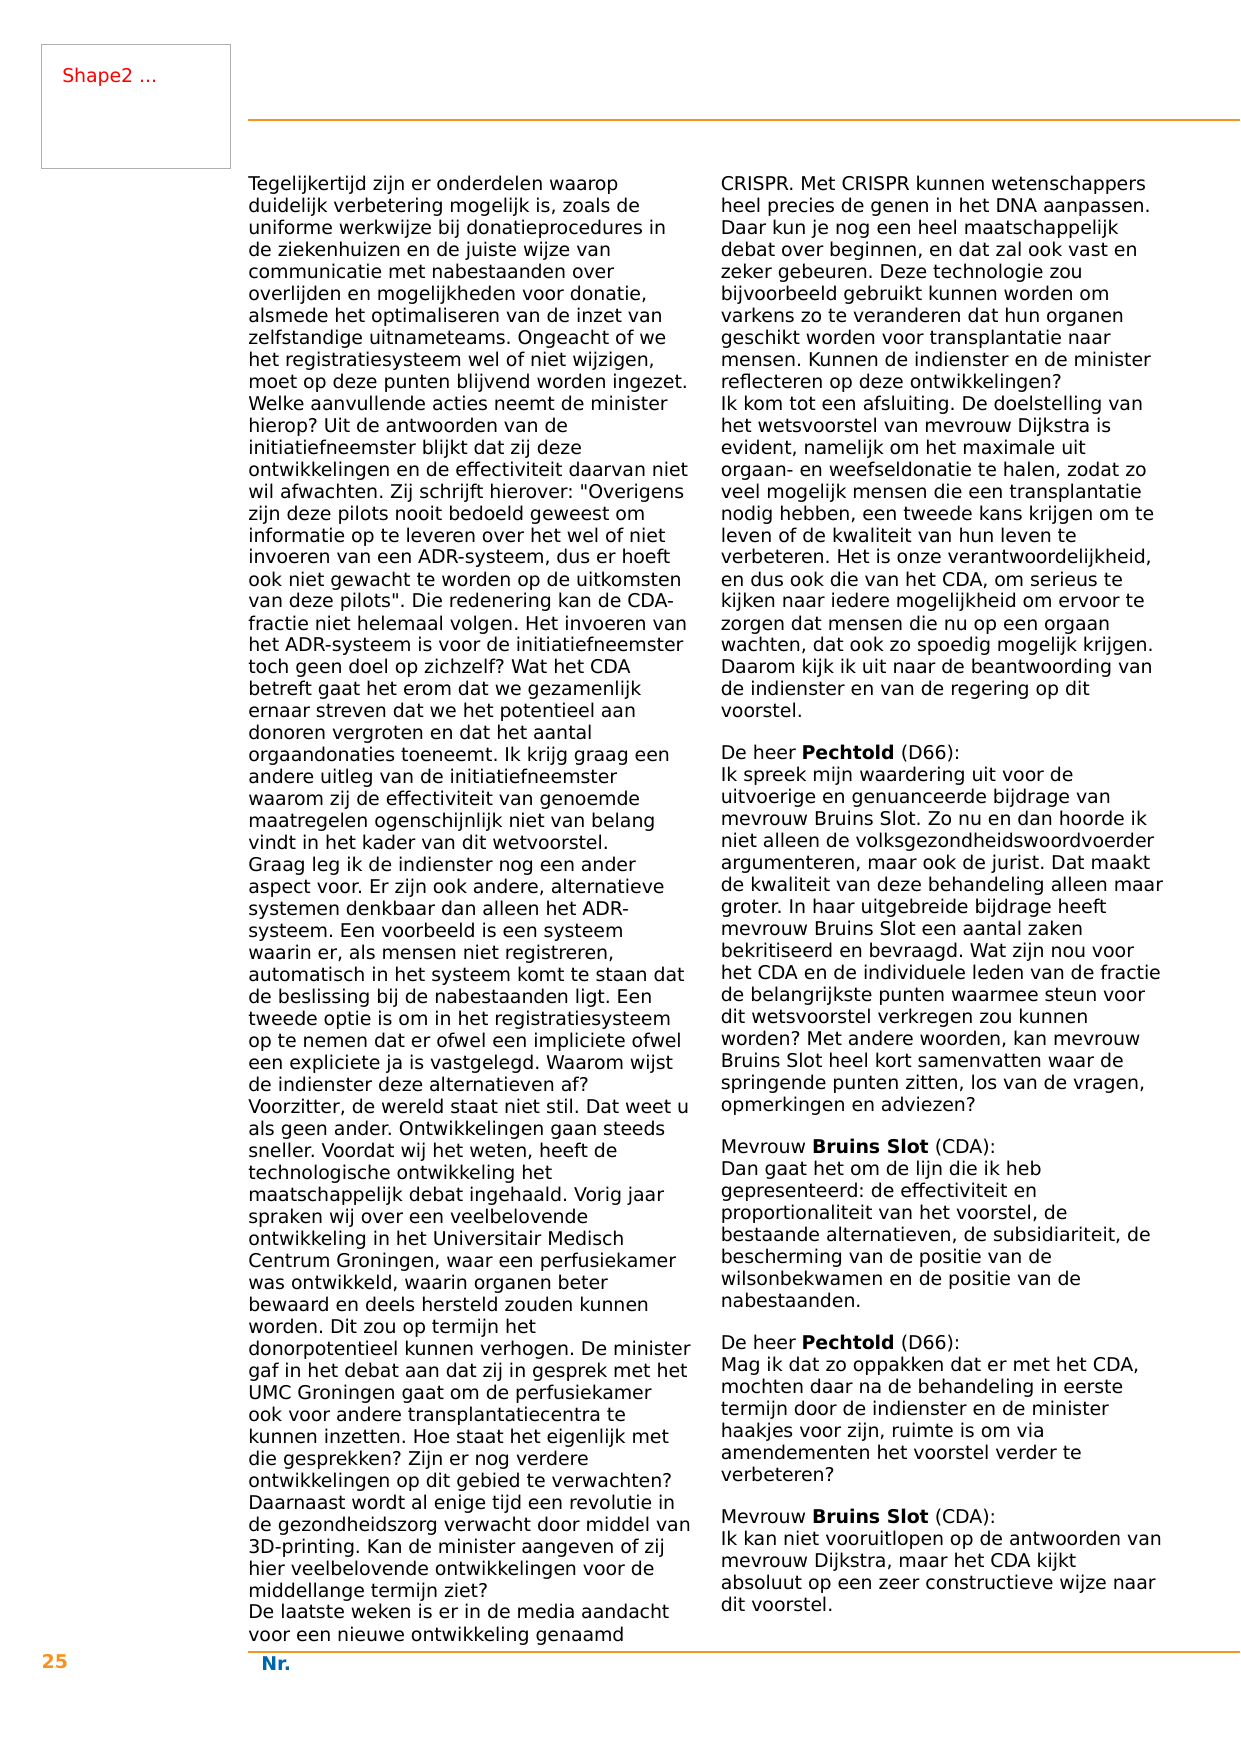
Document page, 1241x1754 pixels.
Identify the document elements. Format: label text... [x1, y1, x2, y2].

text Ik spreek mijn waardering uit voor de uitvoerige en genuanceerde bijdrage van mevrouw Bruins Slot. Zo nu en dan hoorde ik niet alleen de volksgezondheidswoordvoerder argumenteren, maar ook de jurist. Dat maakt de kwaliteit van deze behandeling alleen maar groter. In haar uitgebreide bijdrage heeft mevrouw Bruins Slot een aantal zaken bekritiseerd en bevraagd. Wat zijn nou voor het CDA en de individuele leden van de fractie de belangrijkste punten waarmee steun voor dit wetsvoorstel verkregen zou kunnen worden? Met andere woorden, kan mevrouw Bruins Slot heel kort samenvatten waar de springende punten zitten, los van de vragen, opmerkingen en adviezen? [721, 764, 1163, 1116]
text CRISPR. Met CRISPR kunnen wetenschappers heel precies de genen in het DNA aanpassen. Daar kun je nog een heel maatschappelijk debat over beginnen, en dat zal ook vast en zeker gebeuren. Deze technologie zou bijvoorbeeld gebruikt kunnen worden om varkens zo te veranderen dat hun organen geschikt worden voor transplantatie naar mensen. Kunnen de indienster en de minister reflecteren op deze ontwikkelingen? [721, 173, 1163, 393]
text De laatste weken is er in de media aandacht voor een nieuwe ontwikkeling genaamd [248, 1601, 691, 1645]
text Mevrouw Bruins Slot (CDA): [721, 1136, 1163, 1158]
text Daarnaast wordt al enige tijd een revolutie in de gezondheidszorg verwacht door middel van 3D-printing. Kan de minister aangeven of zij hier veelbelovende ontwikkelingen voor de middellange termijn ziet? [248, 1492, 691, 1601]
text Tegelijkertijd zijn er onderdelen waarop duidelijk verbetering mogelijk is, zoals de uniforme werkwijze bij donatieprocedures in de ziekenhuizen en de juiste wijze van communicatie met nabestaanden over overlijden en mogelijkheden voor donatie, alsmede het optimaliseren van de inzet van zelfstandige uitnameteams. Ongeacht of we het registratiesysteem wel of niet wijzigen, moet op deze punten blijvend worden ingezet. Welke aanvullende acties neemt de minister hierop? Uit de antwoorden van de initiatiefneemster blijkt dat zij deze ontwikkelingen en de effectiviteit daarvan niet wil afwachten. Zij schrijft hierover: "Overigens zijn deze pilots nooit bedoeld geweest om informatie op te leveren over het wel of niet invoeren van een ADR-systeem, dus er hoeft ook niet gewacht te worden op de uitkomsten van deze pilots". Die redenering kan de CDA-fractie niet helemaal volgen. Het invoeren van het ADR-systeem is voor de initiatiefneemster toch geen doel op zichzelf? Wat het CDA betreft gaat het erom dat we gezamenlijk ernaar streven dat we het potentieel aan donoren vergroten en dat het aantal orgaandonaties toeneemt. Ik krijg graag een andere uitleg van de initiatiefneemster waarom zij de effectiviteit van genoemde maatregelen ogenschijnlijk niet van belang vindt in het kader van dit wetvoorstel. [248, 173, 691, 854]
text De heer Pechtold (D66): [721, 742, 1163, 764]
text Mag ik dat zo oppakken dat er met het CDA, mochten daar na de behandeling in eerste termijn door de indienster en de minister haakjes voor zijn, ruimte is om via amendementen het voorstel verder te verbeteren? [721, 1354, 1163, 1486]
text Mevrouw Bruins Slot (CDA): [721, 1506, 1163, 1528]
text Graag leg ik de indienster nog een ander aspect voor. Er zijn ook andere, alternatieve systemen denkbaar dan alleen het ADR-systeem. Een voorbeeld is een systeem waarin er, als mensen niet registreren, automatisch in het systeem komt te staan dat de beslissing bij de nabestaanden ligt. Een tweede optie is om in het registratiesysteem op te nemen dat er ofwel een impliciete ofwel een expliciete ja is vastgelegd. Waarom wijst de indienster deze alternatieven af? [248, 854, 691, 1096]
text Dan gaat het om de lijn die ik heb gepresenteerd: de effectiviteit en proportionaliteit van het voorstel, de bestaande alternatieven, de subsidiariteit, de bescherming van de positie van de wilsonbekwamen en de positie van de nabestaanden. [721, 1158, 1163, 1312]
text Ik kom tot een afsluiting. De doelstelling van het wetsvoorstel van mevrouw Dijkstra is evident, namelijk om het maximale uit orgaan- en weefseldonatie te halen, zodat zo veel mogelijk mensen die een transplantatie nodig hebben, een tweede kans krijgen om te leven of de kwaliteit van hun leven te verbeteren. Het is onze verantwoordelijkheid, en dus ook die van het CDA, om serieus te kijken naar iedere mogelijkheid om ervoor te zorgen dat mensen die nu op een orgaan wachten, dat ook zo spoedig mogelijk krijgen. Daarom kijk ik uit naar de beantwoording van de indienster en van de regering op dit voorstel. [721, 393, 1163, 722]
text Ik kan niet vooruitlopen op de antwoorden van mevrouw Dijkstra, maar het CDA kijkt absoluut op een zeer constructieve wijze naar dit voorstel. [721, 1528, 1163, 1616]
text Voorzitter, de wereld staat niet stil. Dat weet u als geen ander. Ontwikkelingen gaan steeds sneller. Voordat wij het weten, heeft de technologische ontwikkeling het maatschappelijk debat ingehaald. Vorig jaar spraken wij over een veelbelovende ontwikkeling in het Universitair Medisch Centrum Groningen, waar een perfusiekamer was ontwikkeld, waarin organen beter bewaard en deels hersteld zouden kunnen worden. Dit zou op termijn het donorpotentieel kunnen verhogen. De minister gaf in het debat aan dat zij in gesprek met het UMC Groningen gaat om de perfusiekamer ook voor andere transplantatiecentra te kunnen inzetten. Hoe staat het eigenlijk met die gesprekken? Zijn er nog verdere ontwikkelingen op dit gebied te verwachten? [248, 1096, 691, 1492]
text De heer Pechtold (D66): [721, 1332, 1163, 1354]
